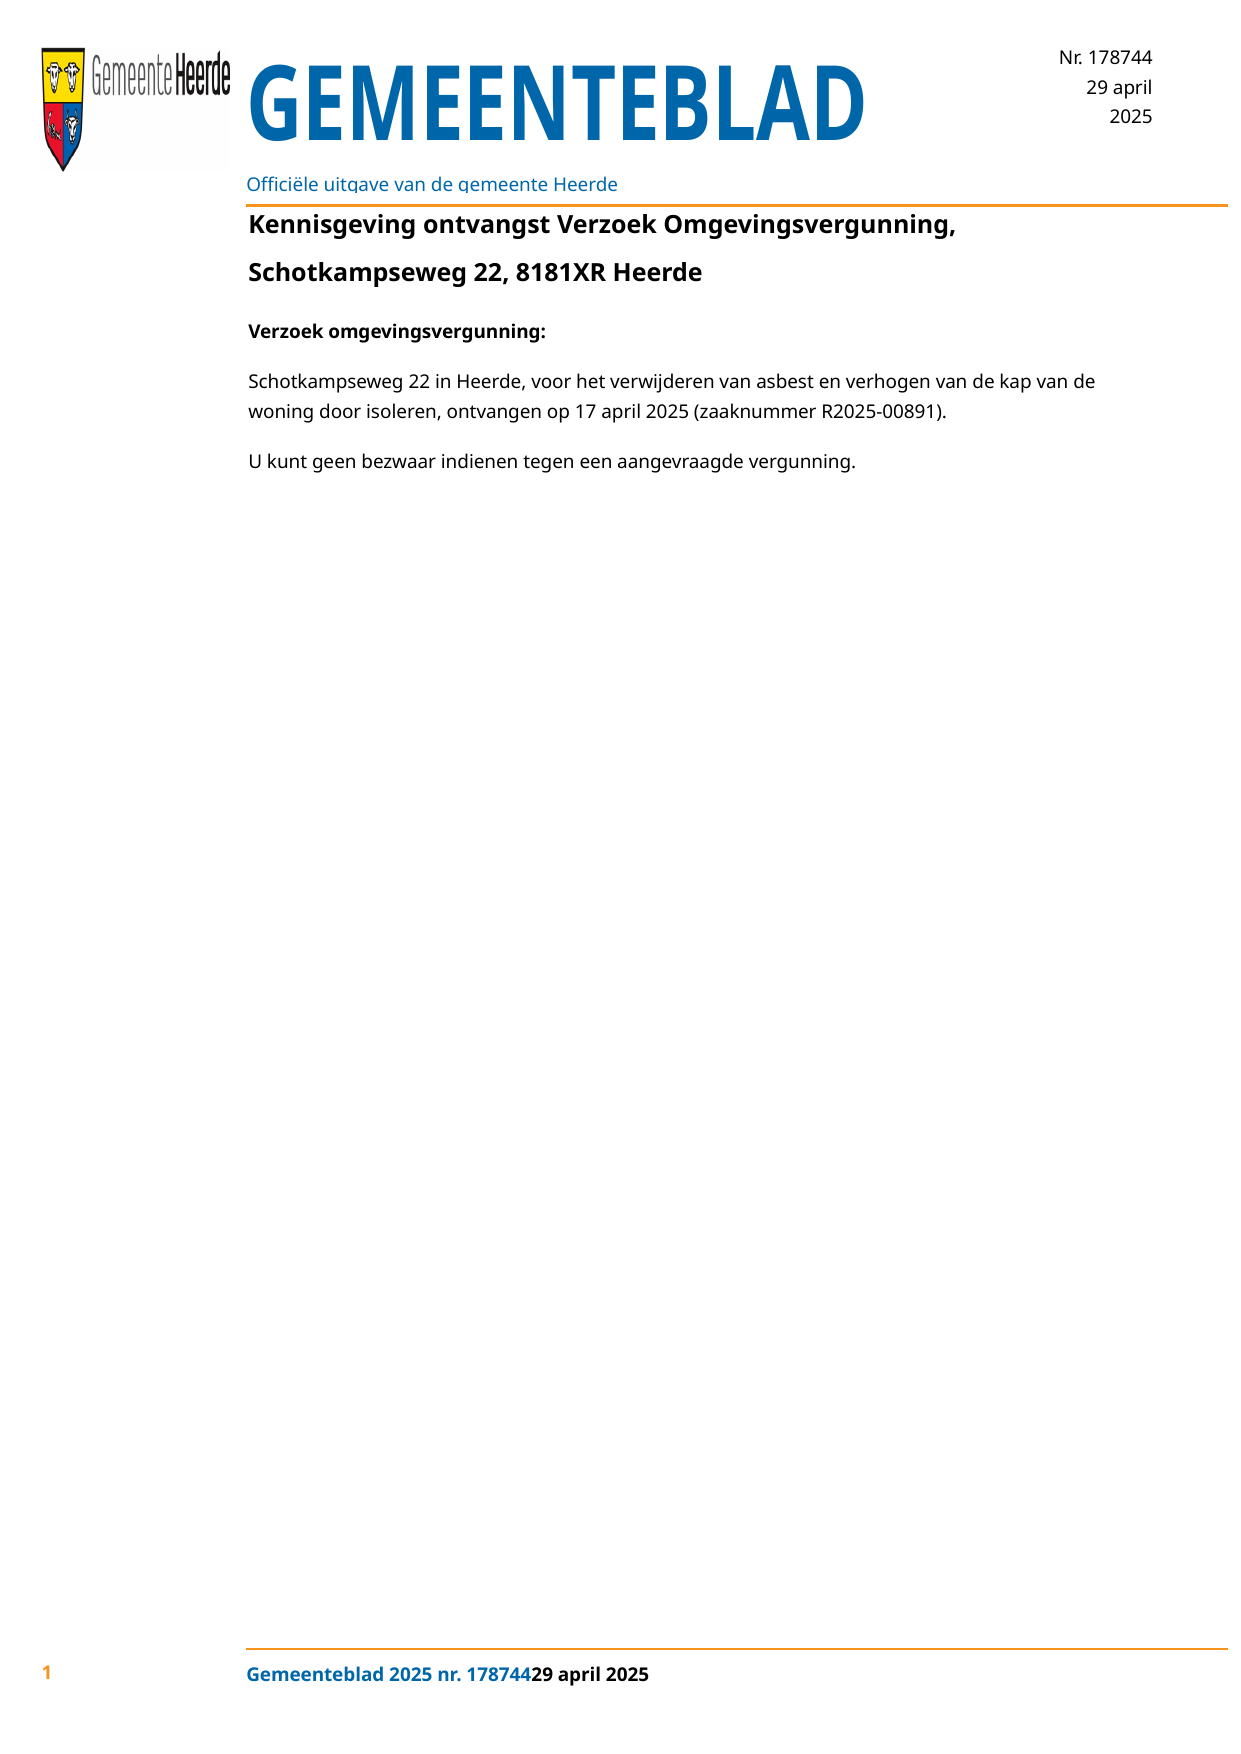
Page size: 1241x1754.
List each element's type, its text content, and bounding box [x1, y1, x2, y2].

text Kennisgeving ontvangst Verzoek Omgevingsvergunning, Schotkampseweg 22, 8181XR Heerde [248, 207, 1152, 288]
text Schotkampseweg 22 in Heerde, voor het verwijderen van asbest en verhogen van de kap van de woning door isoleren, ontvangen op 17 april 2025 (zaaknummer R2025-00891). [248, 368, 1152, 424]
text Verzoek omgevingsvergunning: [248, 318, 1152, 344]
picture [41, 47, 231, 172]
text U kunt geen bezwaar indienen tegen een aangevraagde vergunning. [248, 448, 1152, 474]
